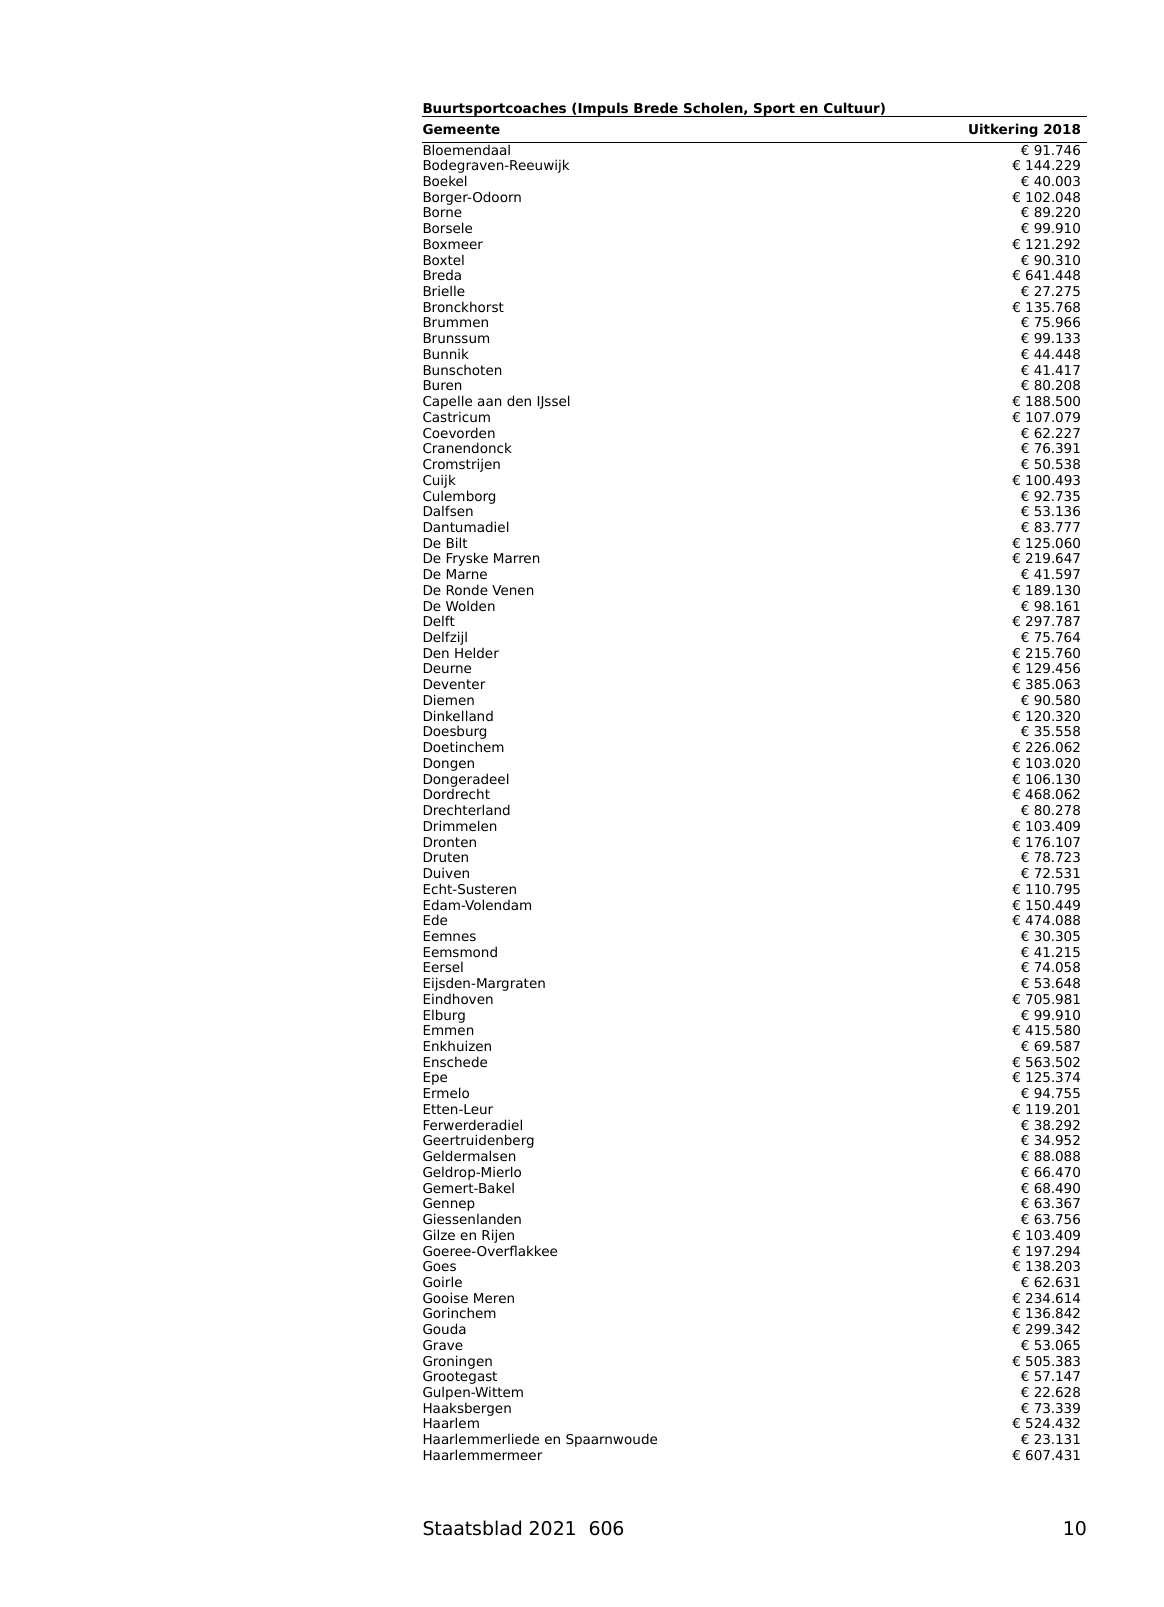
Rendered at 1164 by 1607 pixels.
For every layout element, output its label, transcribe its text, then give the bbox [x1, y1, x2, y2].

table_cell € 53.136 [863, 504, 1087, 520]
table_cell Dongen [422, 756, 863, 771]
table_cell € 138.203 [863, 1259, 1087, 1275]
table_cell Epe [422, 1070, 863, 1086]
table_cell Brielle [422, 284, 863, 299]
table_cell Edam-Volendam [422, 897, 863, 913]
table_cell Haarlem [422, 1416, 863, 1432]
table_cell € 75.966 [863, 315, 1087, 331]
table_cell € 99.910 [863, 1008, 1087, 1023]
table_cell Groningen [422, 1354, 863, 1369]
table_cell Deventer [422, 677, 863, 693]
table_cell € 62.631 [863, 1275, 1087, 1291]
table_cell € 53.065 [863, 1338, 1087, 1353]
table_cell Coevorden [422, 425, 863, 441]
table_cell Cuijk [422, 473, 863, 488]
table_cell Gennep [422, 1196, 863, 1212]
table_cell € 385.063 [863, 677, 1087, 693]
table_cell € 41.215 [863, 945, 1087, 960]
table_cell Gouda [422, 1322, 863, 1338]
table_cell € 76.391 [863, 441, 1087, 457]
table_cell € 89.220 [863, 205, 1087, 221]
table_cell Doetinchem [422, 740, 863, 756]
table_cell € 136.842 [863, 1306, 1087, 1322]
table_cell € 234.614 [863, 1291, 1087, 1306]
table_cell Grave [422, 1338, 863, 1353]
table_cell Delfzijl [422, 630, 863, 646]
table_cell Giessenlanden [422, 1212, 863, 1228]
table_cell € 189.130 [863, 583, 1087, 598]
table_cell € 99.910 [863, 221, 1087, 237]
table_cell Bunschoten [422, 363, 863, 378]
table_cell € 107.079 [863, 410, 1087, 425]
table_cell € 22.628 [863, 1385, 1087, 1401]
table_cell Duiven [422, 866, 863, 882]
table_cell € 226.062 [863, 740, 1087, 756]
table_cell Bunnik [422, 347, 863, 362]
table_cell € 135.768 [863, 300, 1087, 315]
table_cell € 80.278 [863, 803, 1087, 819]
table_cell € 44.448 [863, 347, 1087, 362]
table_cell € 607.431 [863, 1448, 1087, 1463]
table_cell € 100.493 [863, 473, 1087, 488]
table_cell Dongeradeel [422, 771, 863, 787]
table_header Buurtsportcoaches (Impuls Brede Scholen, Sport en Cultuur) [422, 100, 1087, 116]
table_cell € 103.409 [863, 1228, 1087, 1243]
table_cell Borsele [422, 221, 863, 237]
table_cell € 90.580 [863, 693, 1087, 708]
table_cell Gilze en Rijen [422, 1228, 863, 1243]
table_cell Brummen [422, 315, 863, 331]
table_cell € 50.538 [863, 457, 1087, 473]
table_cell Goirle [422, 1275, 863, 1291]
table_cell Cromstrijen [422, 457, 863, 473]
table_cell € 69.587 [863, 1039, 1087, 1054]
table_cell € 34.952 [863, 1133, 1087, 1149]
table_cell Eindhoven [422, 992, 863, 1007]
table_cell € 103.409 [863, 819, 1087, 834]
table_cell Boxmeer [422, 237, 863, 252]
table_cell € 297.787 [863, 614, 1087, 630]
table_cell Diemen [422, 693, 863, 708]
table_cell € 68.490 [863, 1180, 1087, 1196]
table_cell € 176.107 [863, 834, 1087, 850]
table_cell € 103.020 [863, 756, 1087, 771]
table_cell Drimmelen [422, 819, 863, 834]
table_cell € 106.130 [863, 771, 1087, 787]
table_cell Dalfsen [422, 504, 863, 520]
table_cell Drechterland [422, 803, 863, 819]
table_cell Elburg [422, 1008, 863, 1023]
table_cell Borger-Odoorn [422, 190, 863, 205]
table_cell Bodegraven-Reeuwijk [422, 158, 863, 174]
table_cell Capelle aan den IJssel [422, 394, 863, 410]
table_cell Eemnes [422, 929, 863, 944]
table_cell Breda [422, 268, 863, 284]
table_cell € 468.062 [863, 787, 1087, 803]
table_cell Goeree-Overflakkee [422, 1243, 863, 1259]
table_cell Etten-Leur [422, 1102, 863, 1117]
table_cell € 63.367 [863, 1196, 1087, 1212]
table_cell € 80.208 [863, 378, 1087, 394]
table_cell € 563.502 [863, 1055, 1087, 1070]
table_cell De Marne [422, 567, 863, 583]
table_cell € 505.383 [863, 1354, 1087, 1369]
table_cell Eemsmond [422, 945, 863, 960]
table_cell € 98.161 [863, 599, 1087, 614]
table_cell € 92.735 [863, 488, 1087, 504]
table_cell Gorinchem [422, 1306, 863, 1322]
table_cell Dordrecht [422, 787, 863, 803]
table_cell Castricum [422, 410, 863, 425]
table_cell Uitkering 2018 [863, 117, 1087, 142]
table_cell € 120.320 [863, 709, 1087, 724]
table_cell Dronten [422, 834, 863, 850]
table_cell Enschede [422, 1055, 863, 1070]
table_cell Dinkelland [422, 709, 863, 724]
table_cell € 125.060 [863, 536, 1087, 551]
table_cell Cranendonck [422, 441, 863, 457]
table_cell Druten [422, 850, 863, 866]
table_cell De Wolden [422, 599, 863, 614]
table_cell € 88.088 [863, 1149, 1087, 1165]
table_cell Grootegast [422, 1369, 863, 1385]
table_cell € 91.746 [863, 143, 1087, 158]
table_cell € 38.292 [863, 1118, 1087, 1133]
table_cell € 474.088 [863, 913, 1087, 929]
table_cell Gooise Meren [422, 1291, 863, 1306]
table_cell Ede [422, 913, 863, 929]
table_cell Boekel [422, 174, 863, 189]
table_cell Haaksbergen [422, 1401, 863, 1416]
table_cell € 102.048 [863, 190, 1087, 205]
table_cell € 99.133 [863, 331, 1087, 347]
table_cell € 35.558 [863, 724, 1087, 740]
table_cell € 641.448 [863, 268, 1087, 284]
table_cell Dantumadiel [422, 520, 863, 536]
table_cell Gulpen-Wittem [422, 1385, 863, 1401]
table_cell Eijsden-Margraten [422, 976, 863, 992]
table_cell € 27.275 [863, 284, 1087, 299]
table_cell Geldrop-Mierlo [422, 1165, 863, 1180]
table_cell € 150.449 [863, 897, 1087, 913]
table_cell € 197.294 [863, 1243, 1087, 1259]
table_cell Echt-Susteren [422, 882, 863, 897]
table_cell € 62.227 [863, 425, 1087, 441]
table_cell Enkhuizen [422, 1039, 863, 1054]
table_cell Geertruidenberg [422, 1133, 863, 1149]
table_cell € 83.777 [863, 520, 1087, 536]
table_cell € 110.795 [863, 882, 1087, 897]
table_cell € 66.470 [863, 1165, 1087, 1180]
table_cell € 129.456 [863, 661, 1087, 677]
table_cell Haarlemmermeer [422, 1448, 863, 1463]
table_cell Eersel [422, 960, 863, 976]
table_cell De Ronde Venen [422, 583, 863, 598]
table_cell Bronckhorst [422, 300, 863, 315]
table_cell € 90.310 [863, 253, 1087, 268]
table_cell Buren [422, 378, 863, 394]
table_cell Goes [422, 1259, 863, 1275]
table_cell € 299.342 [863, 1322, 1087, 1338]
table_cell € 30.305 [863, 929, 1087, 944]
table_cell € 78.723 [863, 850, 1087, 866]
table_cell € 219.647 [863, 551, 1087, 567]
table_cell € 215.760 [863, 646, 1087, 661]
table_cell Doesburg [422, 724, 863, 740]
table_cell De Fryske Marren [422, 551, 863, 567]
table_cell Culemborg [422, 488, 863, 504]
table_cell € 57.147 [863, 1369, 1087, 1385]
table_cell € 121.292 [863, 237, 1087, 252]
table_cell Bloemendaal [422, 143, 863, 158]
table_cell Ferwerderadiel [422, 1118, 863, 1133]
table_cell € 188.500 [863, 394, 1087, 410]
table_cell Gemeente [422, 117, 863, 142]
table_cell € 94.755 [863, 1086, 1087, 1102]
table_cell € 72.531 [863, 866, 1087, 882]
table_cell € 40.003 [863, 174, 1087, 189]
table_cell Ermelo [422, 1086, 863, 1102]
table_cell € 41.597 [863, 567, 1087, 583]
table_cell € 75.764 [863, 630, 1087, 646]
table_cell Borne [422, 205, 863, 221]
table_cell € 705.981 [863, 992, 1087, 1007]
table_cell Emmen [422, 1023, 863, 1039]
table_cell Delft [422, 614, 863, 630]
table_cell Geldermalsen [422, 1149, 863, 1165]
table_cell € 524.432 [863, 1416, 1087, 1432]
table_cell Gemert-Bakel [422, 1180, 863, 1196]
table_cell € 144.229 [863, 158, 1087, 174]
table_cell Brunssum [422, 331, 863, 347]
table_cell € 415.580 [863, 1023, 1087, 1039]
table_cell € 23.131 [863, 1432, 1087, 1448]
table_cell € 63.756 [863, 1212, 1087, 1228]
table_cell De Bilt [422, 536, 863, 551]
table_cell Haarlemmerliede en Spaarnwoude [422, 1432, 863, 1448]
table_cell € 125.374 [863, 1070, 1087, 1086]
table_cell € 53.648 [863, 976, 1087, 992]
table_cell € 119.201 [863, 1102, 1087, 1117]
table_cell Den Helder [422, 646, 863, 661]
table_cell € 73.339 [863, 1401, 1087, 1416]
table_cell Deurne [422, 661, 863, 677]
table_cell € 74.058 [863, 960, 1087, 976]
table_cell Boxtel [422, 253, 863, 268]
table_cell € 41.417 [863, 363, 1087, 378]
